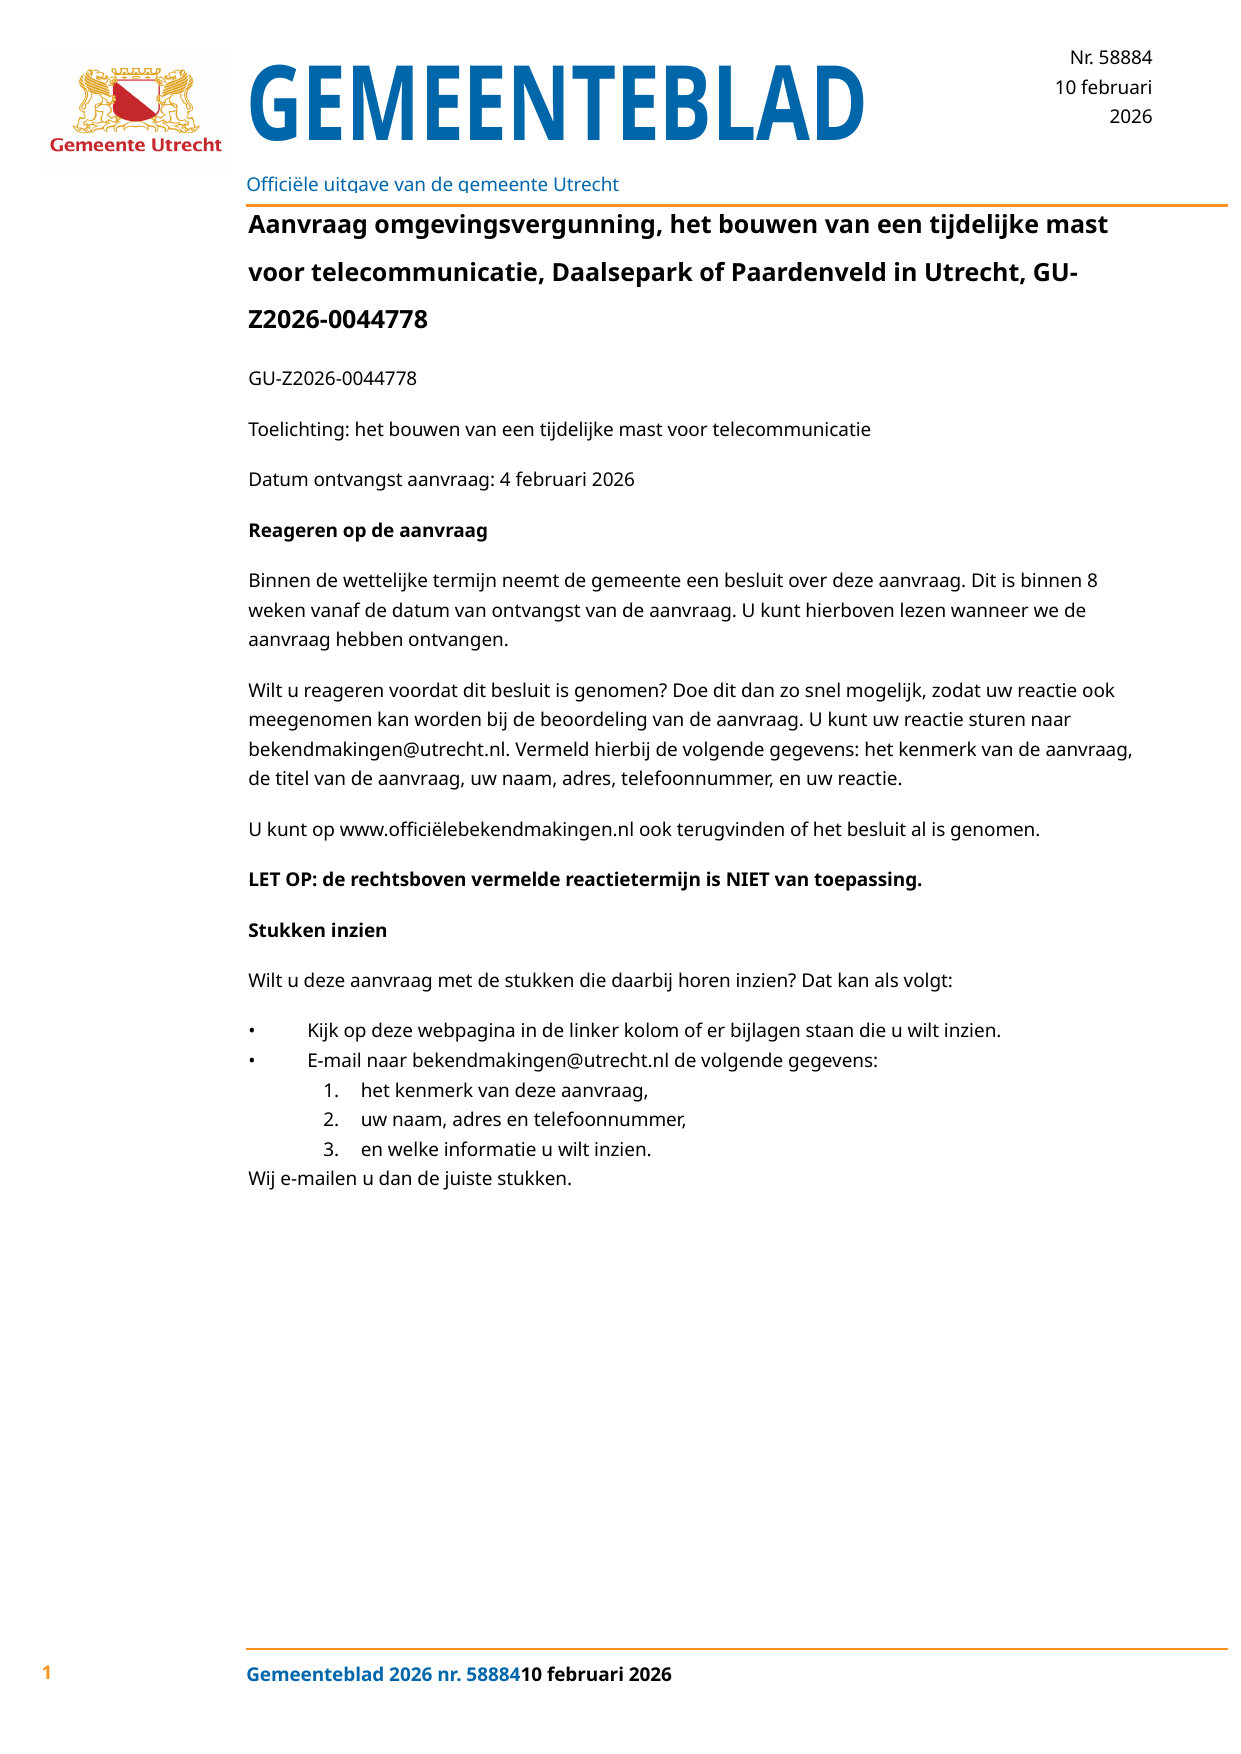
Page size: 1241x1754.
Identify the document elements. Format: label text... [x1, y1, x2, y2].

list het kenmerk van deze aanvraag, [323, 1077, 1152, 1102]
text Stukken inzien [248, 917, 1152, 942]
list E-mail naar bekendmakingen@utrecht.nl de volgende gegevens: [248, 1047, 1152, 1073]
text Toelichting: het bouwen van een tijdelijke mast voor telecommunicatie [248, 416, 1152, 442]
text Wij e-mailen u dan de juiste stukken. [248, 1166, 1152, 1191]
text Datum ontvangst aanvraag: 4 februari 2026 [248, 466, 1152, 492]
list uw naam, adres en telefoonnummer, [323, 1106, 1152, 1132]
text Binnen de wettelijke termijn neemt de gemeente een besluit over deze aanvraag. Dit is binnen 8 weken vanaf de datum van ontvangst van de aanvraag. U kunt hierboven lezen wanneer we de aanvraag hebben ontvangen. [248, 567, 1152, 652]
text U kunt op www.officiëlebekendmakingen.nl ook terugvinden of het besluit al is genomen. [248, 816, 1152, 842]
text GU-Z2026-0044778 [248, 366, 1152, 391]
text Wilt u deze aanvraag met de stukken die daarbij horen inzien? Dat kan als volgt: [248, 967, 1152, 993]
list en welke informatie u wilt inzien. [323, 1136, 1152, 1162]
text Aanvraag omgevingsvergunning, het bouwen van een tijdelijke mast voor telecommunicatie, Daalsepark of Paardenveld in Utrecht, GU-Z2026-0044778 [248, 207, 1152, 336]
text LET OP: de rechtsboven vermelde reactietermijn is NIET van toepassing. [248, 866, 1152, 892]
text Wilt u reageren voordat dit besluit is genomen? Doe dit dan zo snel mogelijk, zodat uw reactie ook meegenomen kan worden bij de beoordeling van de aanvraag. U kunt uw reactie sturen naar bekendmakingen@utrecht.nl. Vermeld hierbij de volgende gegevens: het kenmerk van de aanvraag, de titel van de aanvraag, uw naam, adres, telefoonnummer, en uw reactie. [248, 677, 1152, 791]
picture [41, 47, 231, 172]
text Reageren op de aanvraag [248, 517, 1152, 542]
list Kijk op deze webpagina in de linker kolom of er bijlagen staan die u wilt inzien. [248, 1018, 1152, 1043]
